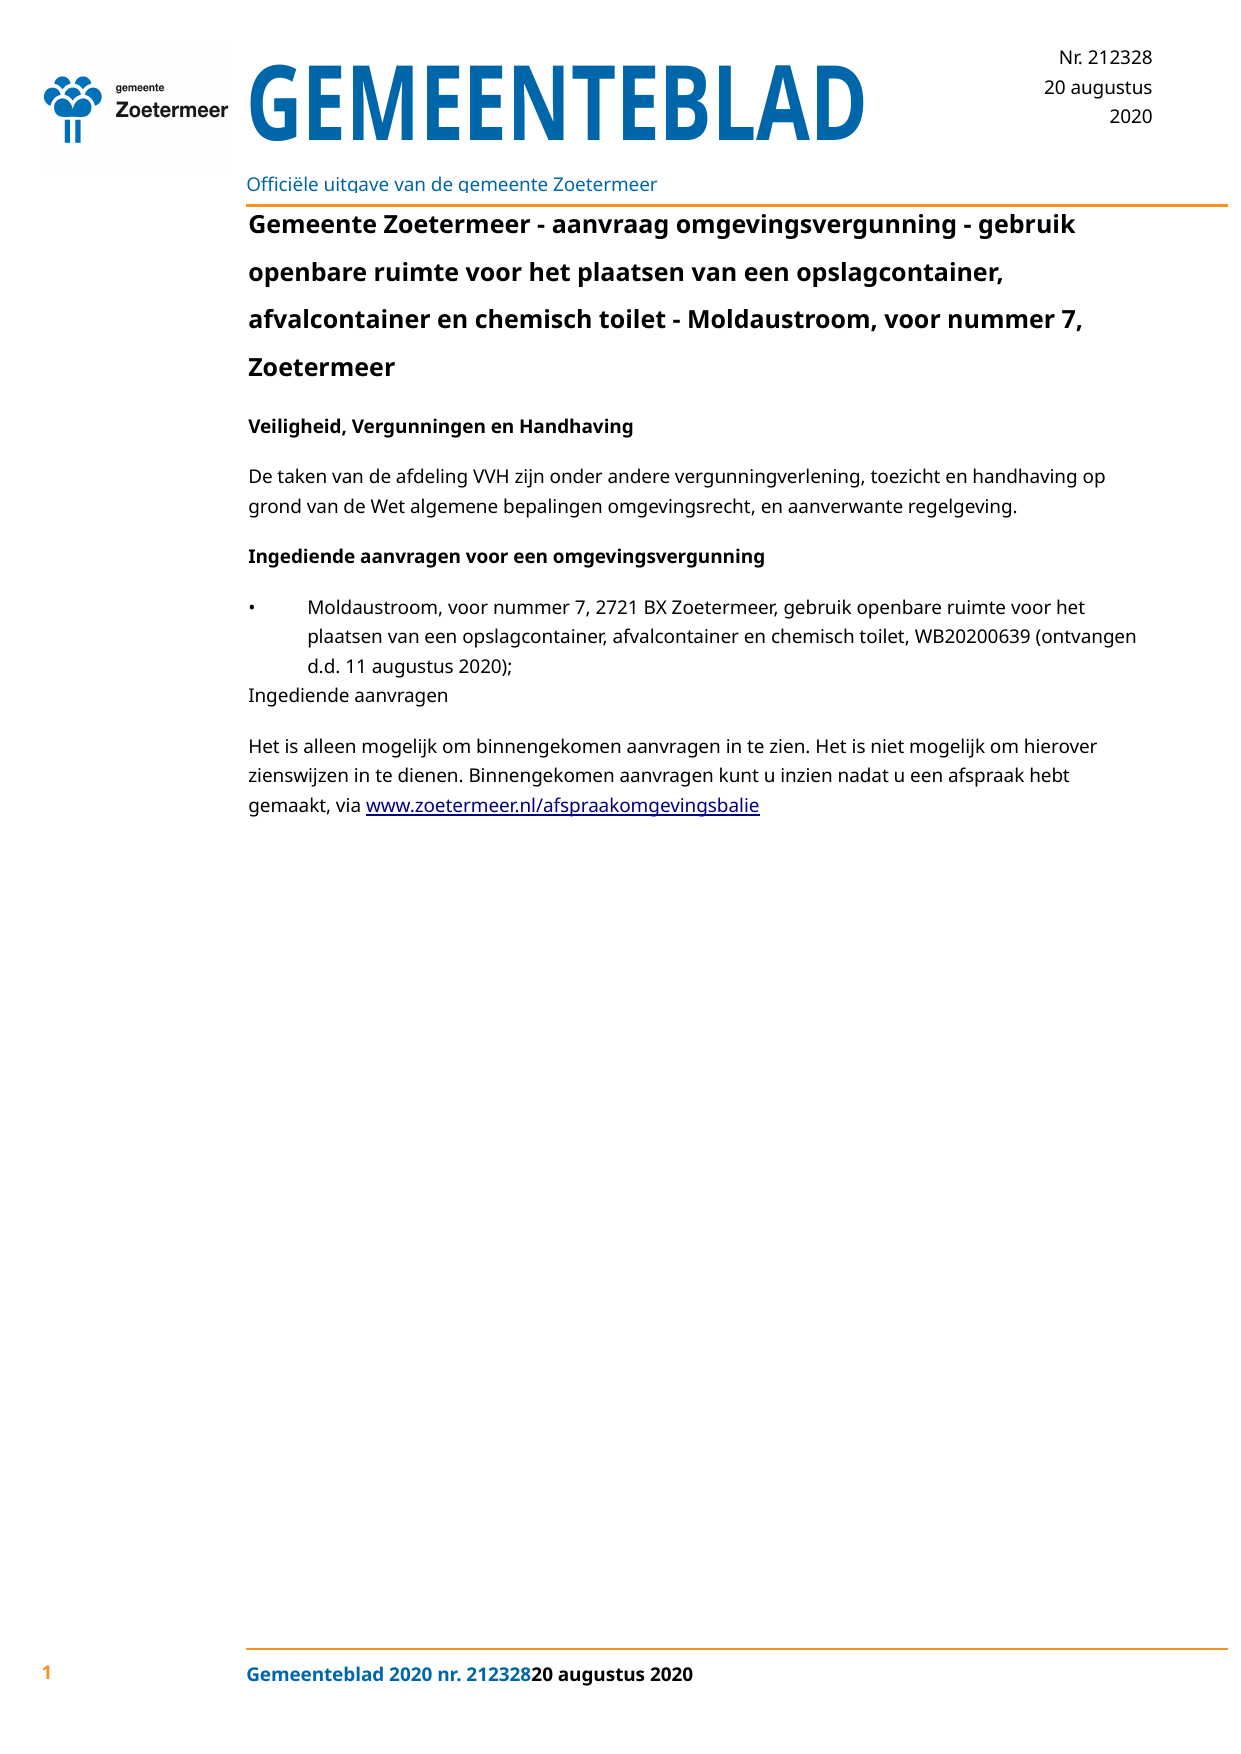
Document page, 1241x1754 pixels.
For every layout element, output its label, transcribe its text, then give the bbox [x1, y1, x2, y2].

text Gemeente Zoetermeer - aanvraag omgevingsvergunning - gebruik openbare ruimte voor het plaatsen van een opslagcontainer, afvalcontainer en chemisch toilet - Moldaustroom, voor nummer 7, Zoetermeer [248, 207, 1152, 384]
list Moldaustroom, voor nummer 7, 2721 BX Zoetermeer, gebruik openbare ruimte voor het plaatsen van een opslagcontainer, afvalcontainer en chemisch toilet, WB20200639 (ontvangen d.d. 11 augustus 2020); [248, 594, 1152, 679]
text Het is alleen mogelijk om binnengekomen aanvragen in te zien. Het is niet mogelijk om hierover zienswijzen in te dienen. Binnengekomen aanvragen kunt u inzien nadat u een afspraak hebt gemaakt, via www.zoetermeer.nl/afspraakomgevingsbalie [248, 733, 1152, 818]
text Veiligheid, Vergunningen en Handhaving [248, 413, 1152, 439]
text Ingediende aanvragen [248, 683, 1152, 708]
text De taken van de afdeling VVH zijn onder andere vergunningverlening, toezicht en handhaving op grond van de Wet algemene bepalingen omgevingsrecht, en aanverwante regelgeving. [248, 463, 1152, 519]
picture [41, 47, 231, 172]
text Ingediende aanvragen voor een omgevingsvergunning [248, 543, 1152, 569]
